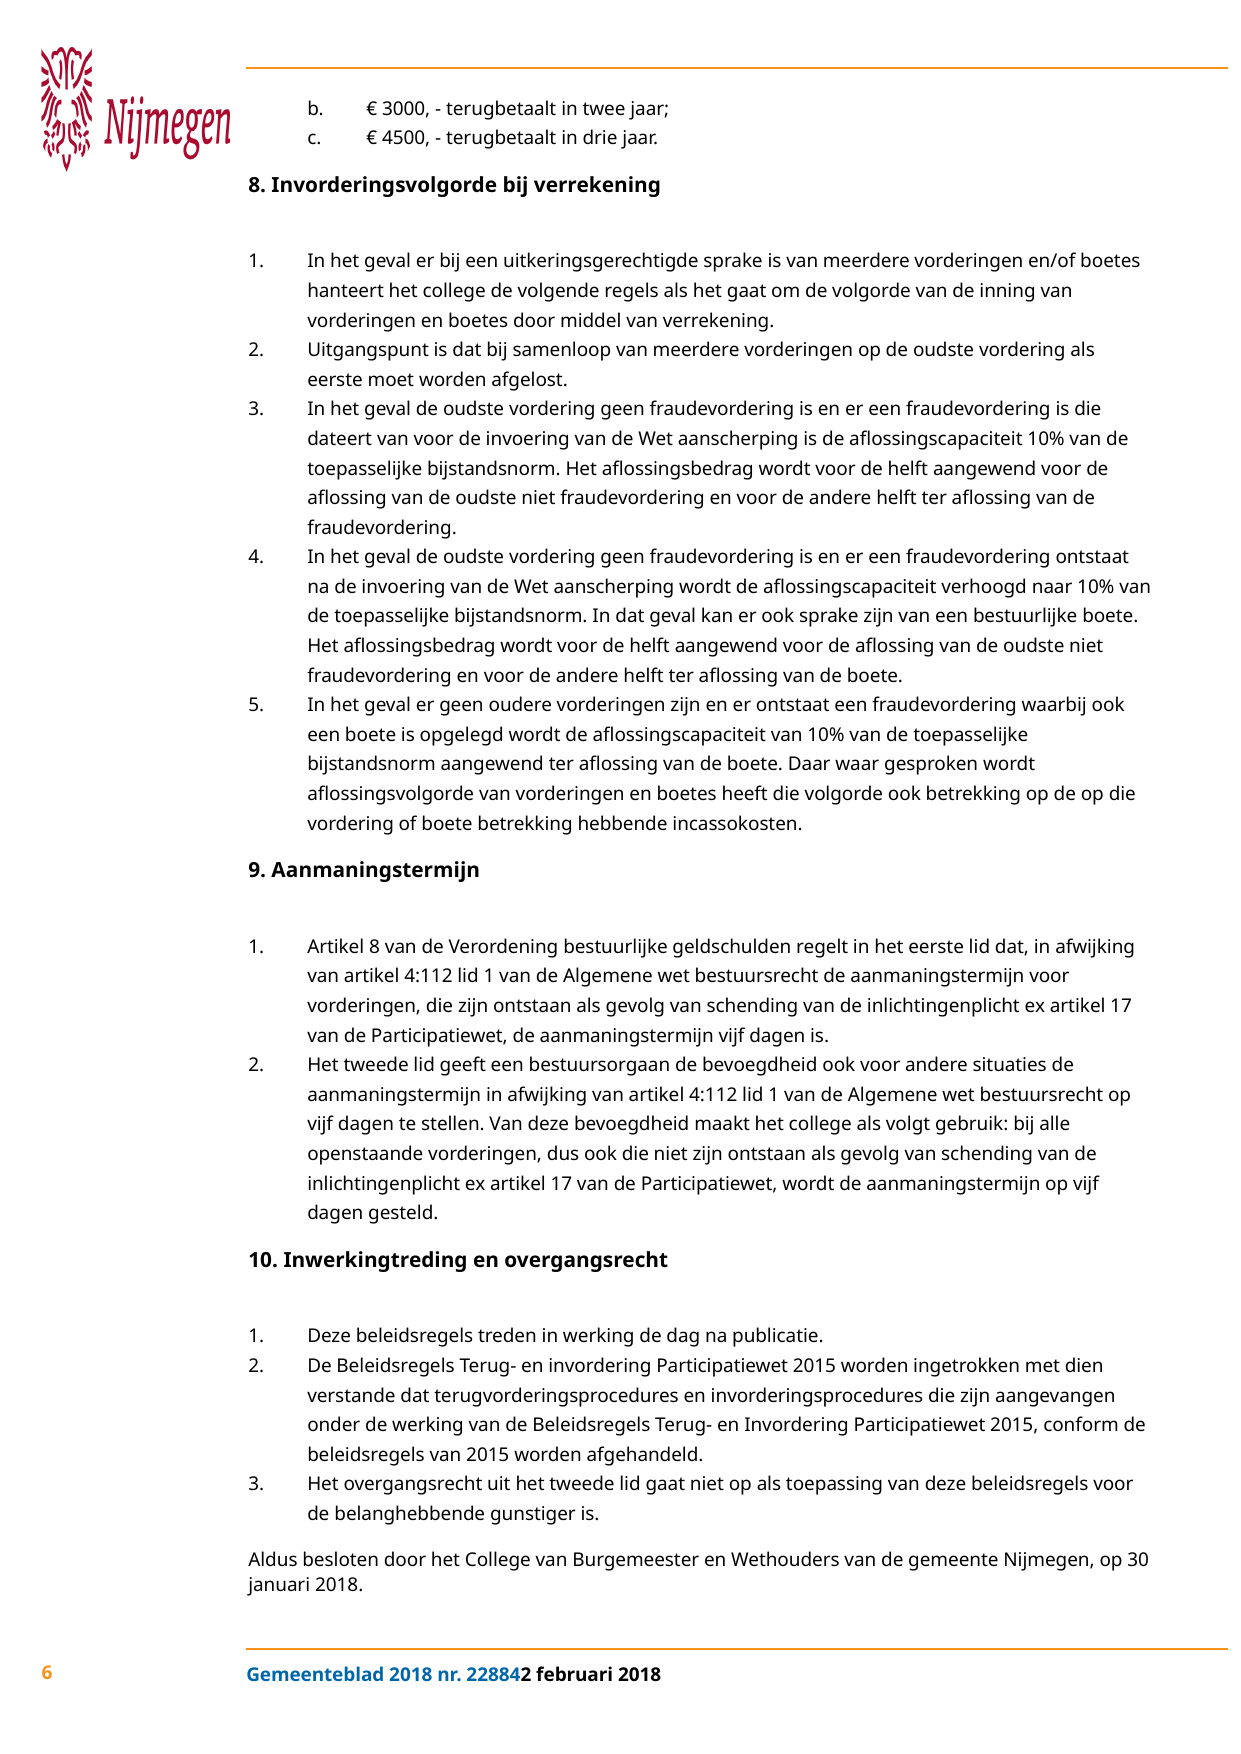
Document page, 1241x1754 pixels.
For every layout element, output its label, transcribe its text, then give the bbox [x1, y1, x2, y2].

list Uitgangspunt is dat bij samenloop van meerdere vorderingen op de oudste vordering als eerste moet worden afgelost. [248, 336, 1152, 392]
list € 4500, - terugbetaalt in drie jaar. [307, 124, 1152, 150]
text 8. Invorderingsvolgorde bij verrekening [248, 170, 1152, 198]
list In het geval de oudste vordering geen fraudevordering is en er een fraudevordering ontstaat na de invoering van de Wet aanscherping wordt de aflossingscapaciteit verhoogd naar 10% van de toepasselijke bijstandsnorm. In dat geval kan er ook sprake zijn van een bestuurlijke boete. Het aflossingsbedrag wordt voor de helft aangewend voor de aflossing van de oudste niet fraudevordering en voor de andere helft ter aflossing van de boete. [248, 543, 1152, 688]
list In het geval de oudste vordering geen fraudevordering is en er een fraudevordering is die dateert van voor de invoering van de Wet aanscherping is de aflossingscapaciteit 10% van de toepasselijke bijstandsnorm. Het aflossingsbedrag wordt voor de helft aangewend voor de aflossing van de oudste niet fraudevordering en voor de andere helft ter aflossing van de fraudevordering. [248, 396, 1152, 540]
text Aldus besloten door het College van Burgemeester en Wethouders van de gemeente Nijmegen, op 30 januari 2018. [248, 1546, 1152, 1597]
list In het geval er bij een uitkeringsgerechtigde sprake is van meerdere vorderingen en/of boetes hanteert het college de volgende regels als het gaat om de volgorde van de inning van vorderingen en boetes door middel van verrekening. [248, 248, 1152, 333]
list Het overgangsrecht uit het tweede lid gaat niet op als toepassing van deze beleidsregels voor de belanghebbende gunstiger is. [248, 1471, 1152, 1526]
list In het geval er geen oudere vorderingen zijn en er ontstaat een fraudevordering waarbij ook een boete is opgelegd wordt de aflossingscapaciteit van 10% van de toepasselijke bijstandsnorm aangewend ter aflossing van de boete. Daar waar gesproken wordt aflossingsvolgorde van vorderingen en boetes heeft die volgorde ook betrekking op de op die vordering of boete betrekking hebbende incassokosten. [248, 691, 1152, 836]
text 9. Aanmaningstermijn [248, 855, 1152, 884]
text 10. Inwerkingtreding en overgangsrecht [248, 1245, 1152, 1273]
picture [41, 47, 231, 172]
list Het tweede lid geeft een bestuursorgaan de bevoegdheid ook voor andere situaties de aanmaningstermijn in afwijking van artikel 4:112 lid 1 van de Algemene wet bestuursrecht op vijf dagen te stellen. Van deze bevoegdheid maakt het college als volgt gebruik: bij alle openstaande vorderingen, dus ook die niet zijn ontstaan als gevolg van schending van de inlichtingenplicht ex artikel 17 van de Participatiewet, wordt de aanmaningstermijn op vijf dagen gesteld. [248, 1051, 1152, 1225]
list De Beleidsregels Terug- en invordering Participatiewet 2015 worden ingetrokken met dien verstande dat terugvorderingsprocedures en invorderingsprocedures die zijn aangevangen onder de werking van de Beleidsregels Terug- en Invordering Participatiewet 2015, conform de beleidsregels van 2015 worden afgehandeld. [248, 1352, 1152, 1467]
list Deze beleidsregels treden in werking de dag na publicatie. [248, 1323, 1152, 1348]
list Artikel 8 van de Verordening bestuurlijke geldschulden regelt in het eerste lid dat, in afwijking van artikel 4:112 lid 1 van de Algemene wet bestuursrecht de aanmaningstermijn voor vorderingen, die zijn ontstaan als gevolg van schending van de inlichtingenplicht ex artikel 17 van de Participatiewet, de aanmaningstermijn vijf dagen is. [248, 933, 1152, 1048]
list € 3000, - terugbetaalt in twee jaar; [307, 95, 1152, 121]
